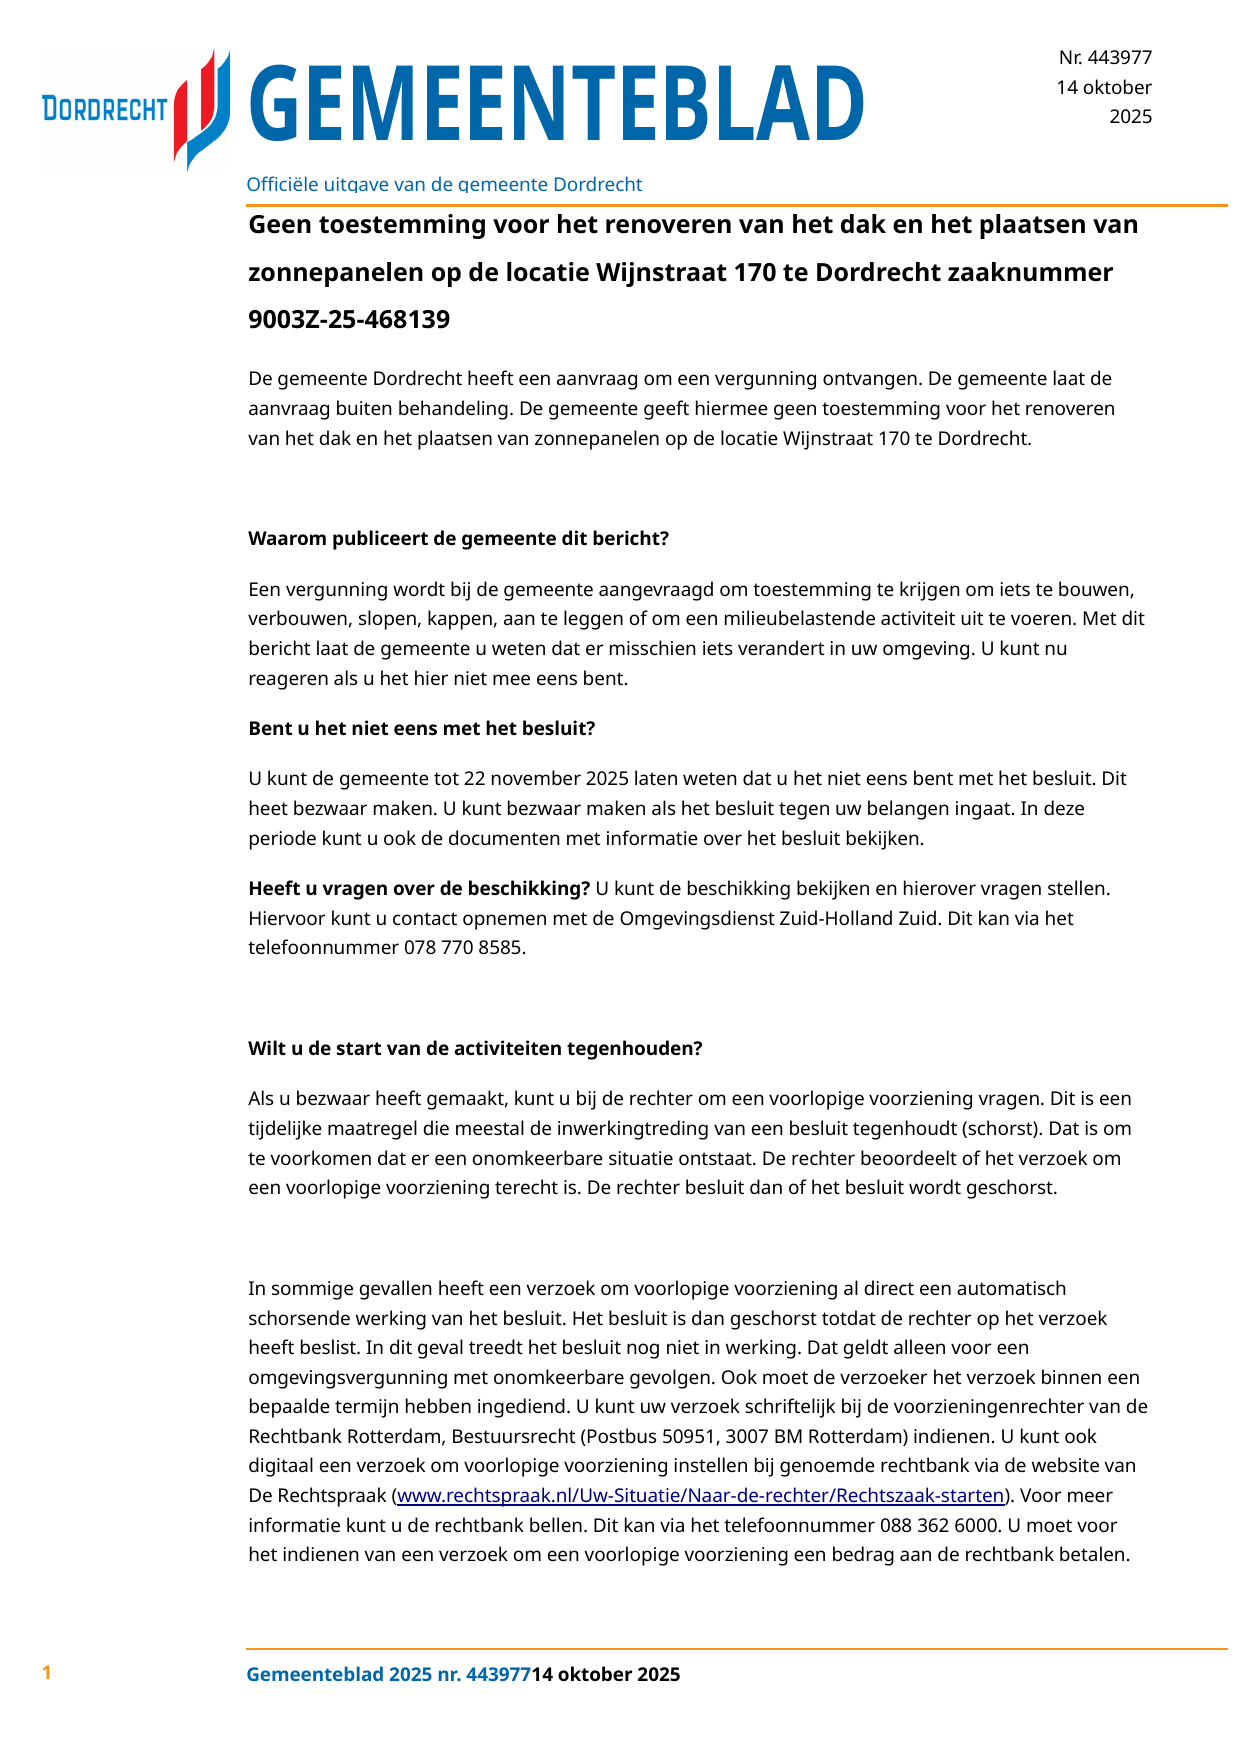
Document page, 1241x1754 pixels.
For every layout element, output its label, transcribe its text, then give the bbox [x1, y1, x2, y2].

text Heeft u vragen over de beschikking? U kunt de beschikking bekijken en hierover vragen stellen. Hiervoor kunt u contact opnemen met de Omgevingsdienst Zuid-Holland Zuid. Dit kan via het telefoonnummer 078 770 8585. [248, 875, 1152, 960]
text In sommige gevallen heeft een verzoek om voorlopige voorziening al direct een automatisch schorsende werking van het besluit. Het besluit is dan geschorst totdat de rechter op het verzoek heeft beslist. In dit geval treedt het besluit nog niet in werking. Dat geldt alleen voor een omgevingsvergunning met onomkeerbare gevolgen. Ook moet de verzoeker het verzoek binnen een bepaalde termijn hebben ingediend. U kunt uw verzoek schriftelijk bij de voorzieningenrechter van de Rechtbank Rotterdam, Bestuursrecht (Postbus 50951, 3007 BM Rotterdam) indienen. U kunt ook digitaal een verzoek om voorlopige voorziening instellen bij genoemde rechtbank via de website van De Rechtspraak (www.rechtspraak.nl/Uw-Situatie/Naar-de-rechter/Rechtszaak-starten). Voor meer informatie kunt u de rechtbank bellen. Dit kan via het telefoonnummer 088 362 6000. U moet voor het indienen van een verzoek om een voorlopige voorziening een bedrag aan de rechtbank betalen. [248, 1275, 1152, 1567]
text U kunt de gemeente tot 22 november 2025 laten weten dat u het niet eens bent met het besluit. Dit heet bezwaar maken. U kunt bezwaar maken als het besluit tegen uw belangen ingaat. In deze periode kunt u ook de documenten met informatie over het besluit bekijken. [248, 766, 1152, 850]
text Waarom publiceert de gemeente dit bericht? [248, 526, 1152, 551]
text De gemeente Dordrecht heeft een aanvraag om een vergunning ontvangen. De gemeente laat de aanvraag buiten behandeling. De gemeente geeft hiermee geen toestemming voor het renoveren van het dak en het plaatsen van zonnepanelen op de locatie Wijnstraat 170 te Dordrecht. [248, 366, 1152, 450]
text Bent u het niet eens met het besluit? [248, 715, 1152, 741]
text Een vergunning wordt bij de gemeente aangevraagd om toestemming te krijgen om iets te bouwen, verbouwen, slopen, kappen, aan te leggen of om een milieubelastende activiteit uit te voeren. Met dit bericht laat de gemeente u weten dat er misschien iets verandert in uw omgeving. U kunt nu reageren als u het hier niet mee eens bent. [248, 576, 1152, 690]
text Als u bezwaar heeft gemaakt, kunt u bij de rechter om een voorlopige voorziening vragen. Dit is een tijdelijke maatregel die meestal de inwerkingtreding van een besluit tegenhoudt (schorst). Dat is om te voorkomen dat er een onomkeerbare situatie ontstaat. De rechter beoordeelt of het verzoek om een voorlopige voorziening terecht is. De rechter besluit dan of het besluit wordt geschorst. [248, 1086, 1152, 1200]
text Wilt u de start van de activiteiten tegenhouden? [248, 1035, 1152, 1061]
text Geen toestemming voor het renoveren van het dak en het plaatsen van zonnepanelen op de locatie Wijnstraat 170 te Dordrecht zaaknummer 9003Z-25-468139 [248, 207, 1152, 336]
picture [41, 47, 231, 172]
